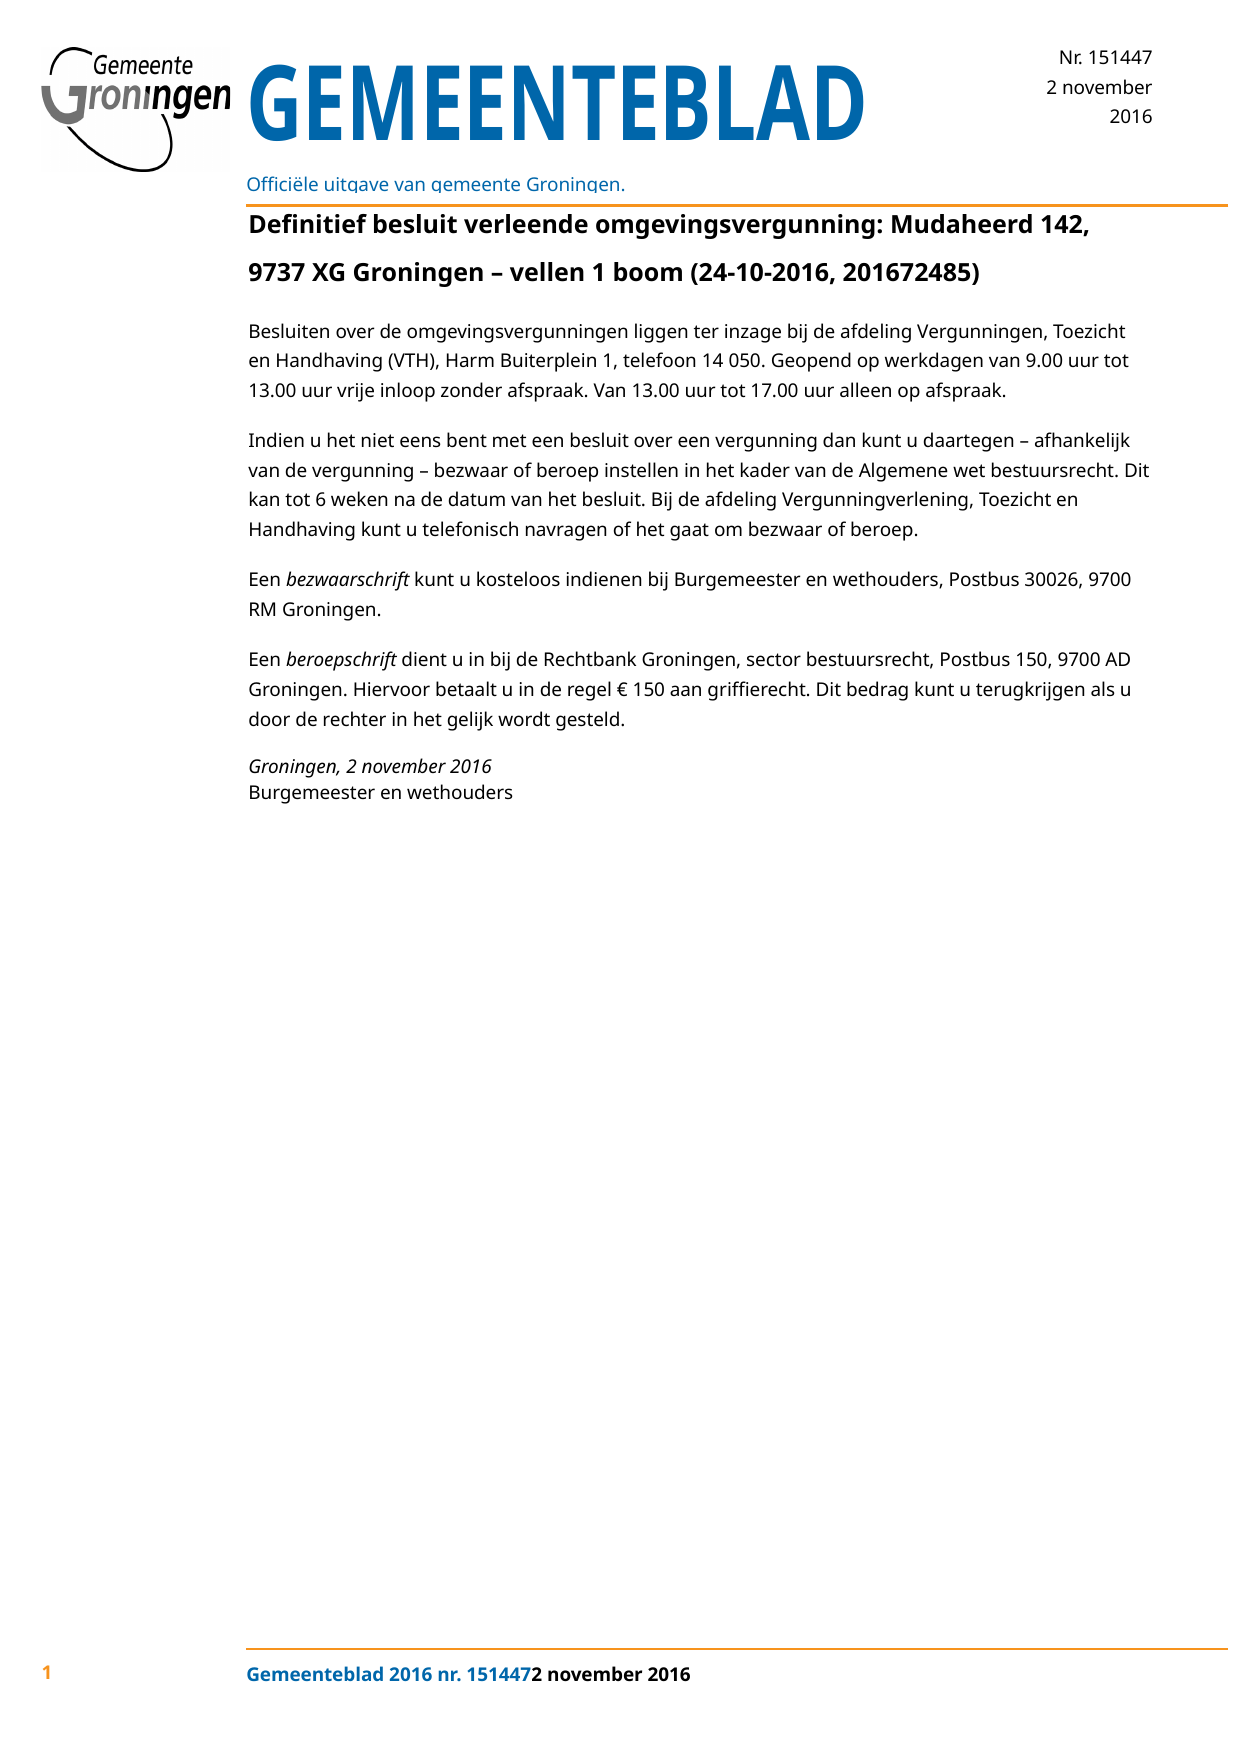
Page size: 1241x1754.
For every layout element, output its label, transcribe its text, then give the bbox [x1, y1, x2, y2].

text Burgemeester en wethouders [248, 779, 1152, 805]
text Definitief besluit verleende omgevingsvergunning: Mudaheerd 142, 9737 XG Groningen – vellen 1 boom (24-10-2016, 201672485) [248, 207, 1152, 288]
text Groningen, 2 november 2016 [248, 754, 1152, 779]
picture [41, 47, 231, 172]
text Indien u het niet eens bent met een besluit over een vergunning dan kunt u daartegen – afhankelijk van de vergunning – bezwaar of beroep instellen in het kader van de Algemene wet bestuursrecht. Dit kan tot 6 weken na de datum van het besluit. Bij de afdeling Vergunningverlening, Toezicht en Handhaving kunt u telefonisch navragen of het gaat om bezwaar of beroep. [248, 427, 1152, 542]
text Besluiten over de omgevingsvergunningen liggen ter inzage bij de afdeling Vergunningen, Toezicht en Handhaving (VTH), Harm Buiterplein 1, telefoon 14 050. Geopend op werkdagen van 9.00 uur tot 13.00 uur vrije inloop zonder afspraak. Van 13.00 uur tot 17.00 uur alleen op afspraak. [248, 318, 1152, 403]
text Een beroepschrift dient u in bij de Rechtbank Groningen, sector bestuursrecht, Postbus 150, 9700 AD Groningen. Hiervoor betaalt u in de regel € 150 aan griffierecht. Dit bedrag kunt u terugkrijgen als u door de rechter in het gelijk wordt gesteld. [248, 647, 1152, 732]
text Een bezwaarschrift kunt u kosteloos indienen bij Burgemeester en wethouders, Postbus 30026, 9700 RM Groningen. [248, 567, 1152, 622]
